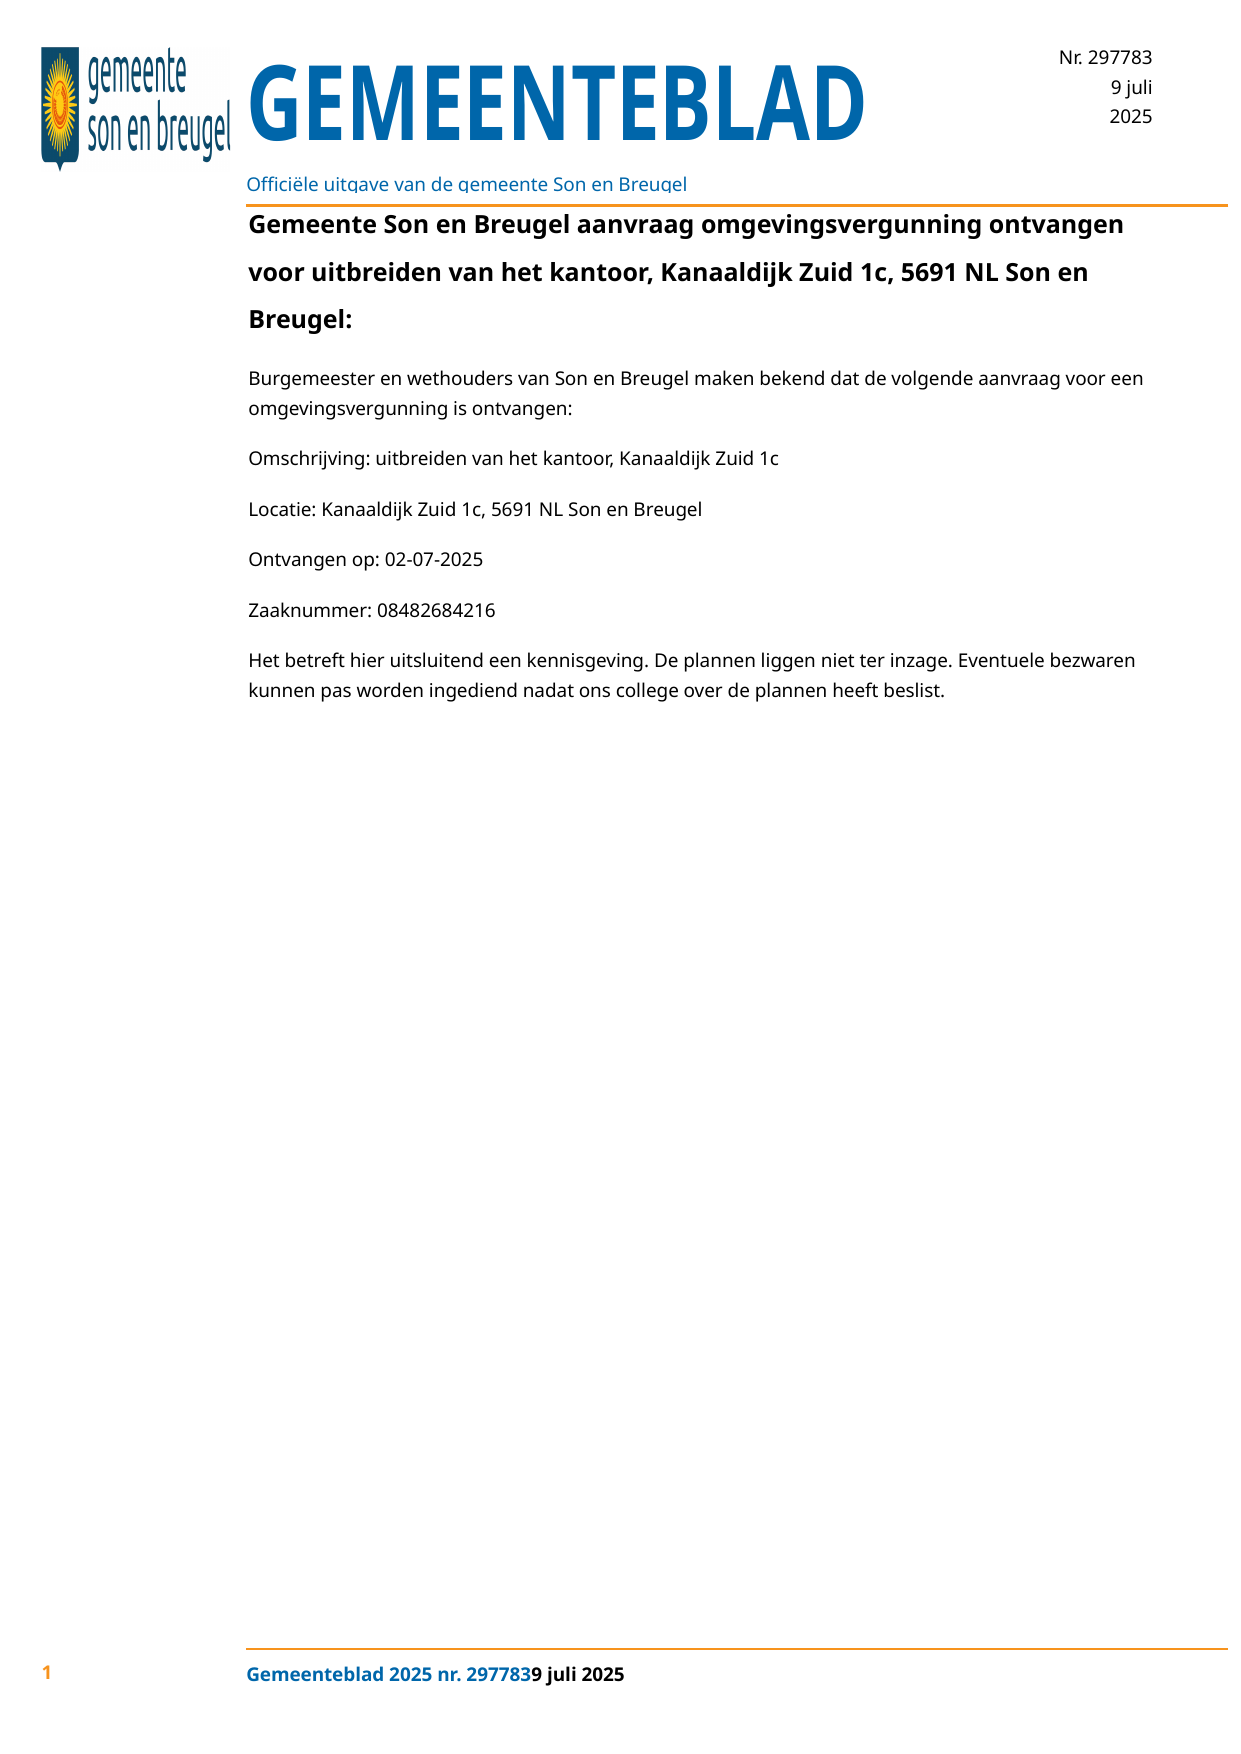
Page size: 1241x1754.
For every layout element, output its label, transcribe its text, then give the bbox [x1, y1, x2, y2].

text Gemeente Son en Breugel aanvraag omgevingsvergunning ontvangen voor uitbreiden van het kantoor, Kanaaldijk Zuid 1c, 5691 NL Son en Breugel: [248, 207, 1152, 336]
text Burgemeester en wethouders van Son en Breugel maken bekend dat de volgende aanvraag voor een omgevingsvergunning is ontvangen: [248, 366, 1152, 421]
text Locatie: Kanaaldijk Zuid 1c, 5691 NL Son en Breugel [248, 496, 1152, 522]
text Ontvangen op: 02-07-2025 [248, 546, 1152, 572]
text Zaaknummer: 08482684216 [248, 597, 1152, 622]
text Het betreft hier uitsluitend een kennisgeving. De plannen liggen niet ter inzage. Eventuele bezwaren kunnen pas worden ingediend nadat ons college over de plannen heeft beslist. [248, 647, 1152, 702]
picture [41, 47, 231, 172]
text Omschrijving: uitbreiden van het kantoor, Kanaaldijk Zuid 1c [248, 446, 1152, 471]
